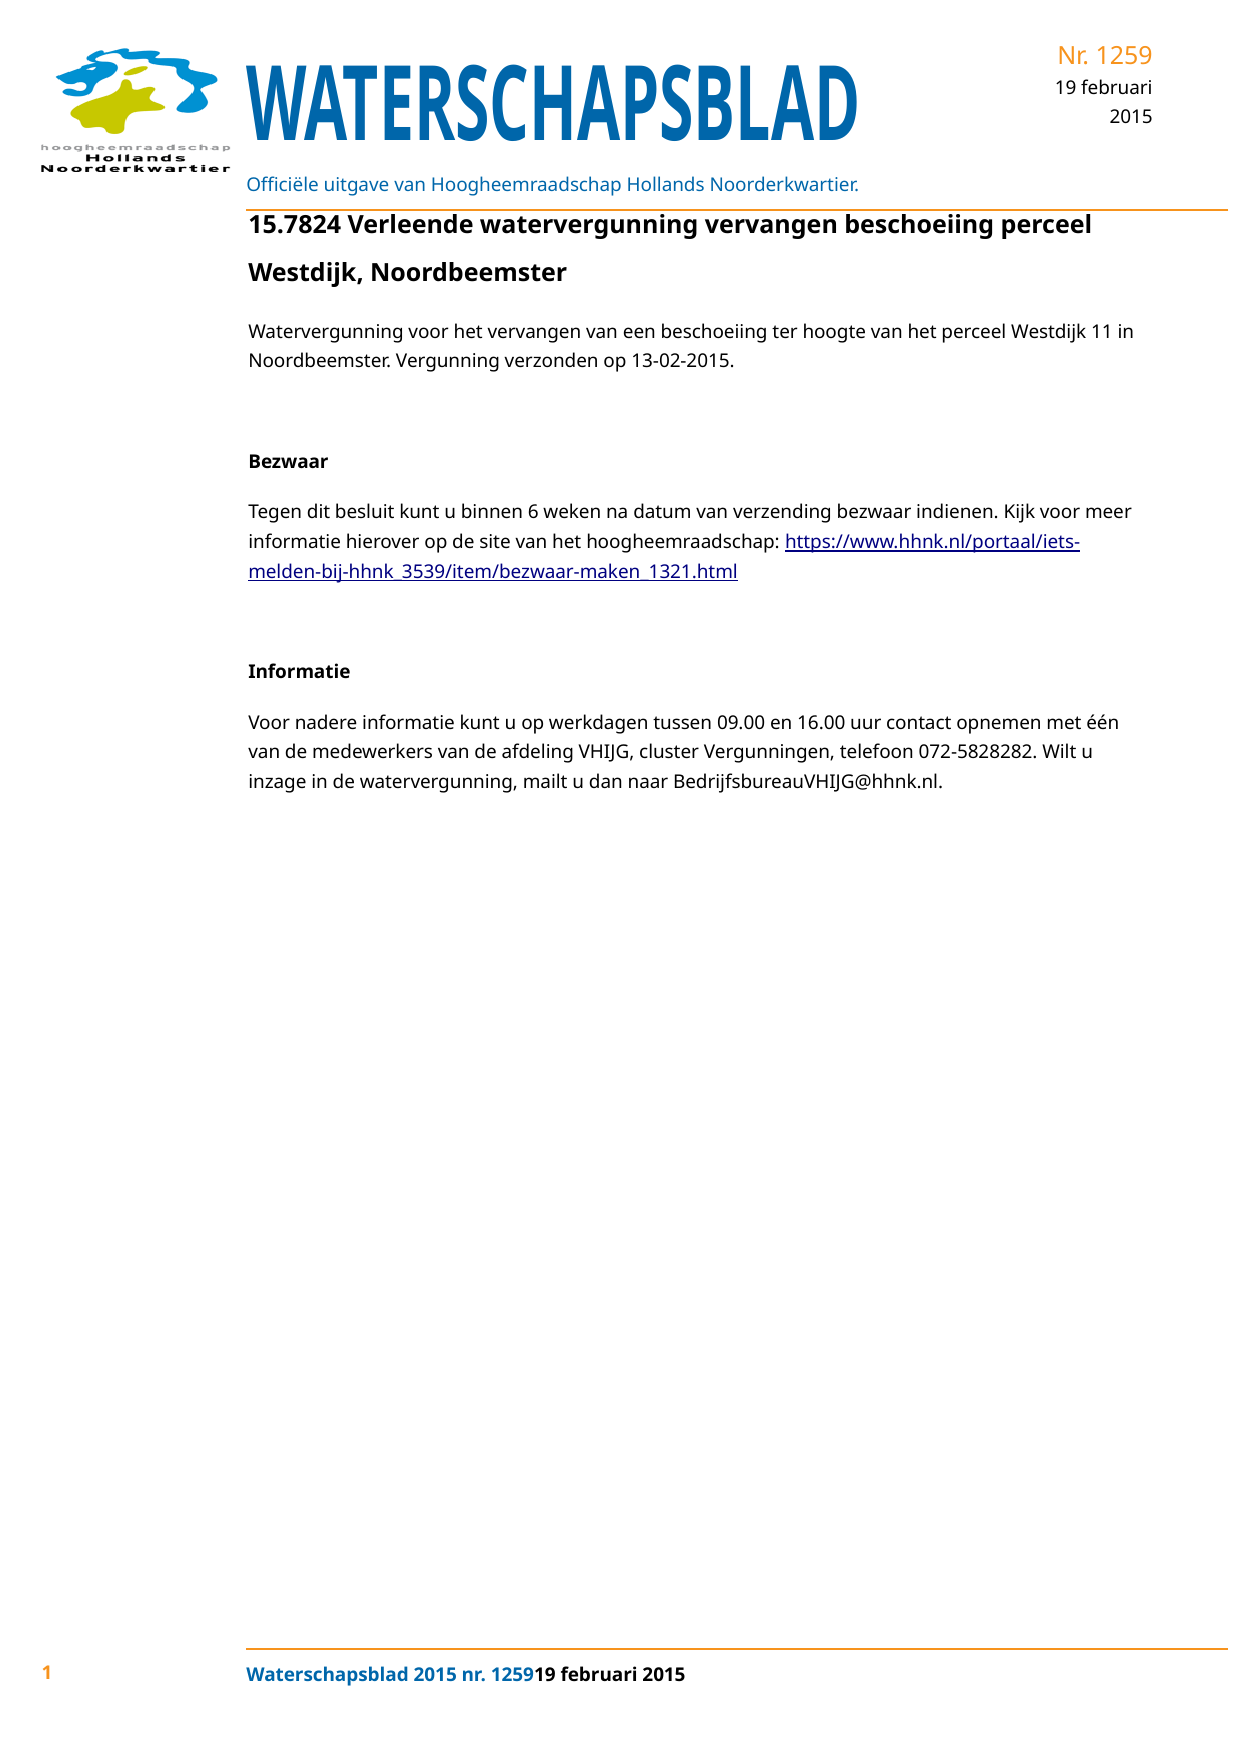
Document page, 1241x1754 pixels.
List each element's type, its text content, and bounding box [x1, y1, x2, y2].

text Voor nadere informatie kunt u op werkdagen tussen 09.00 en 16.00 uur contact opnemen met één van de medewerkers van de afdeling VHIJG, cluster Vergunningen, telefoon 072-5828282. Wilt u inzage in de watervergunning, mailt u dan naar BedrijfsbureauVHIJG@hhnk.nl. [248, 709, 1152, 794]
text Watervergunning voor het vervangen van een beschoeiing ter hoogte van het perceel Westdijk 11 in Noordbeemster. Vergunning verzonden op 13-02-2015. [248, 318, 1152, 373]
text Informatie [248, 659, 1152, 684]
text Bezwaar [248, 448, 1152, 474]
picture [41, 47, 231, 172]
text 15.7824 Verleende watervergunning vervangen beschoeiing perceel Westdijk, Noordbeemster [248, 211, 1152, 288]
text Tegen dit besluit kunt u binnen 6 weken na datum van verzending bezwaar indienen. Kijk voor meer informatie hierover op de site van het hoogheemraadschap: https://www.hhnk.nl/portaal/iets-melden-bij-hhnk_3539/item/bezwaar-maken_1321.html [248, 499, 1152, 584]
